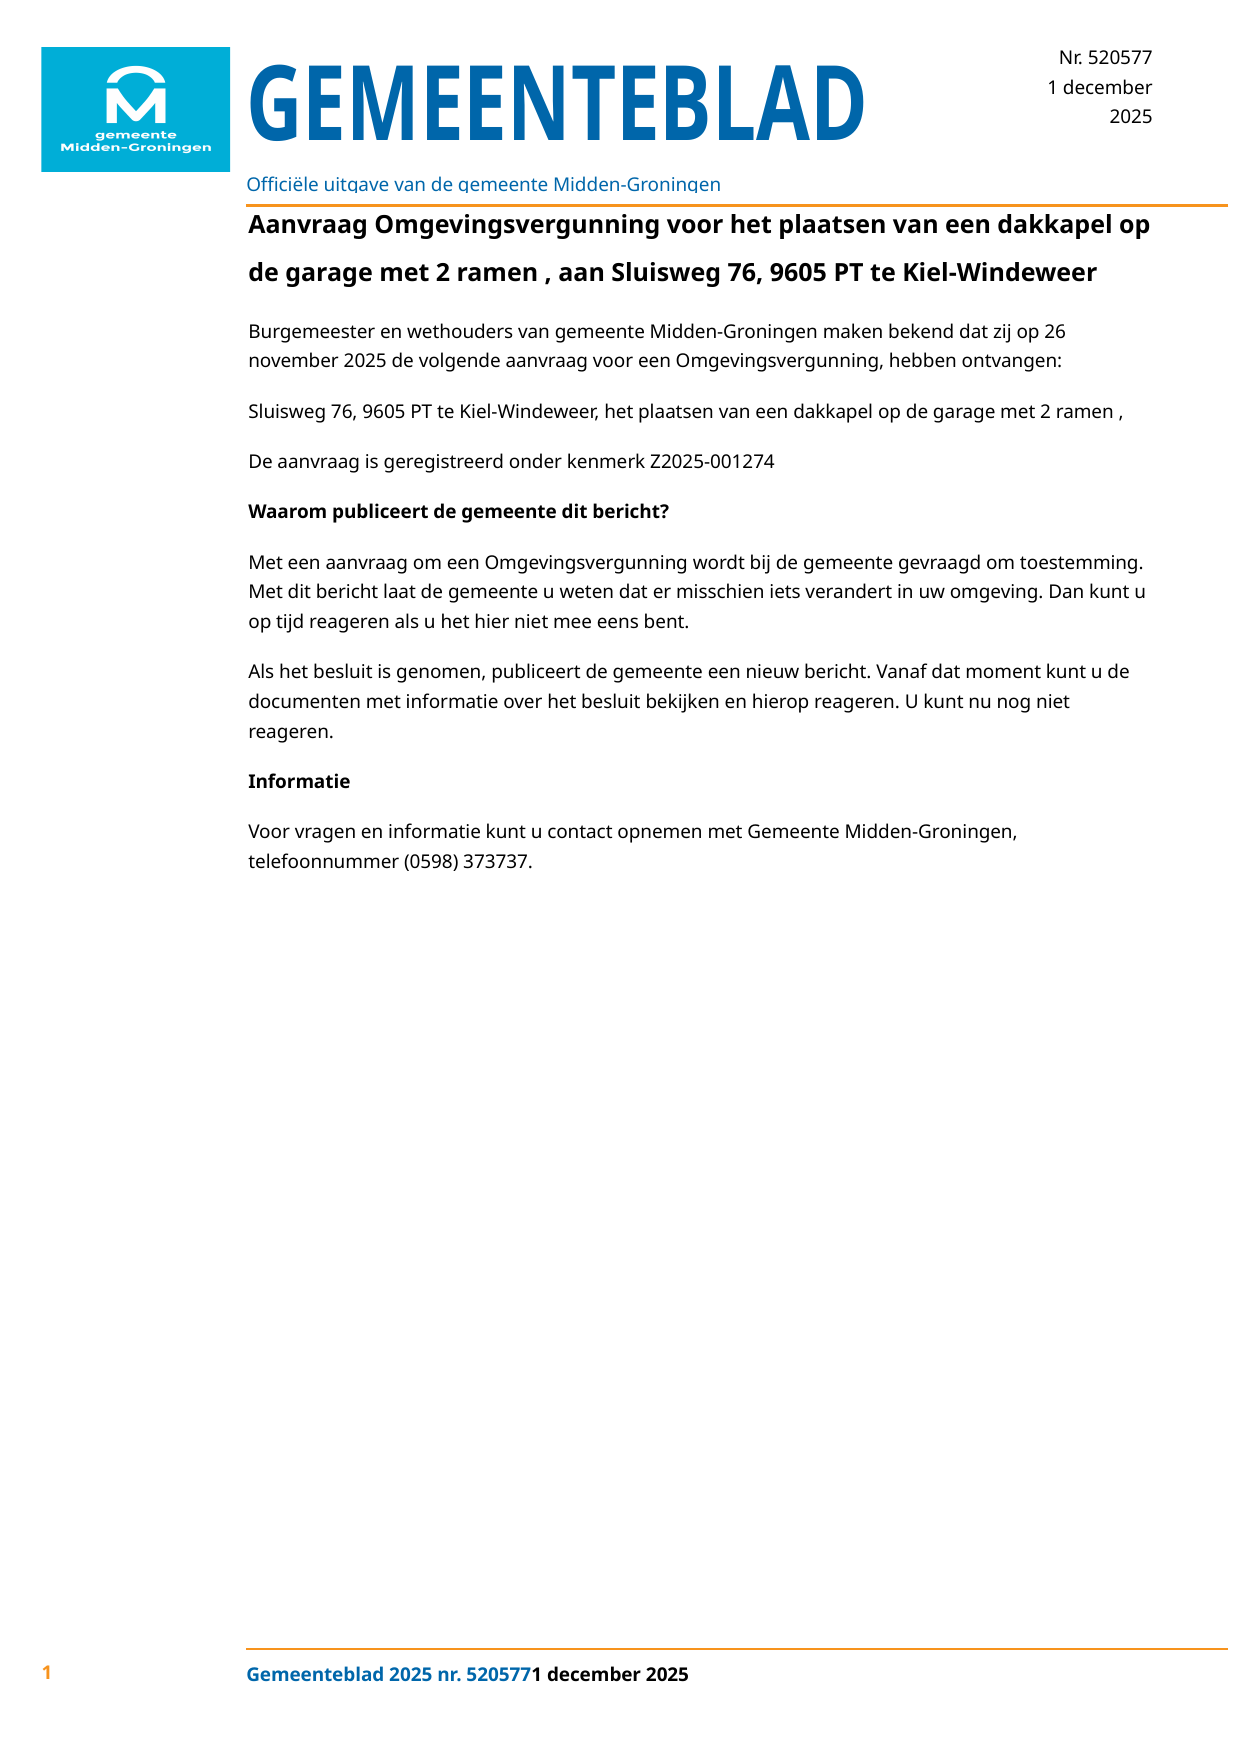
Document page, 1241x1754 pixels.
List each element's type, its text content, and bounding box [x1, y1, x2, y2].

text Burgemeester en wethouders van gemeente Midden-Groningen maken bekend dat zij op 26 november 2025 de volgende aanvraag voor een Omgevingsvergunning, hebben ontvangen: [248, 318, 1152, 373]
picture [107, 89, 165, 122]
picture [108, 66, 164, 82]
text Waarom publiceert de gemeente dit bericht? [248, 499, 1152, 524]
picture [184, 146, 190, 153]
text Aanvraag Omgevingsvergunning voor het plaatsen van een dakkapel op de garage met 2 ramen , aan Sluisweg 76, 9605 PT te Kiel-Windeweer [248, 207, 1152, 288]
text Informatie [248, 768, 1152, 794]
text De aanvraag is geregistreerd onder kenmerk Z2025-001274 [248, 448, 1152, 474]
text Met een aanvraag om een Omgevingsvergunning wordt bij de gemeente gevraagd om toestemming. Met dit bericht laat de gemeente u weten dat er misschien iets verandert in uw omgeving. Dan kunt u op tijd reageren als u het hier niet mee eens bent. [248, 549, 1152, 634]
text Voor vragen en informatie kunt u contact opnemen met Gemeente Midden-Groningen, telefoonnummer (0598) 373737. [248, 819, 1152, 874]
text Sluisweg 76, 9605 PT te Kiel-Windeweer, het plaatsen van een dakkapel op de garage met 2 ramen , [248, 398, 1152, 424]
text Als het besluit is genomen, publiceert de gemeente een nieuw bericht. Vanaf dat moment kunt u de documenten met informatie over het besluit bekijken en hierop reageren. U kunt nu nog niet reageren. [248, 659, 1152, 744]
